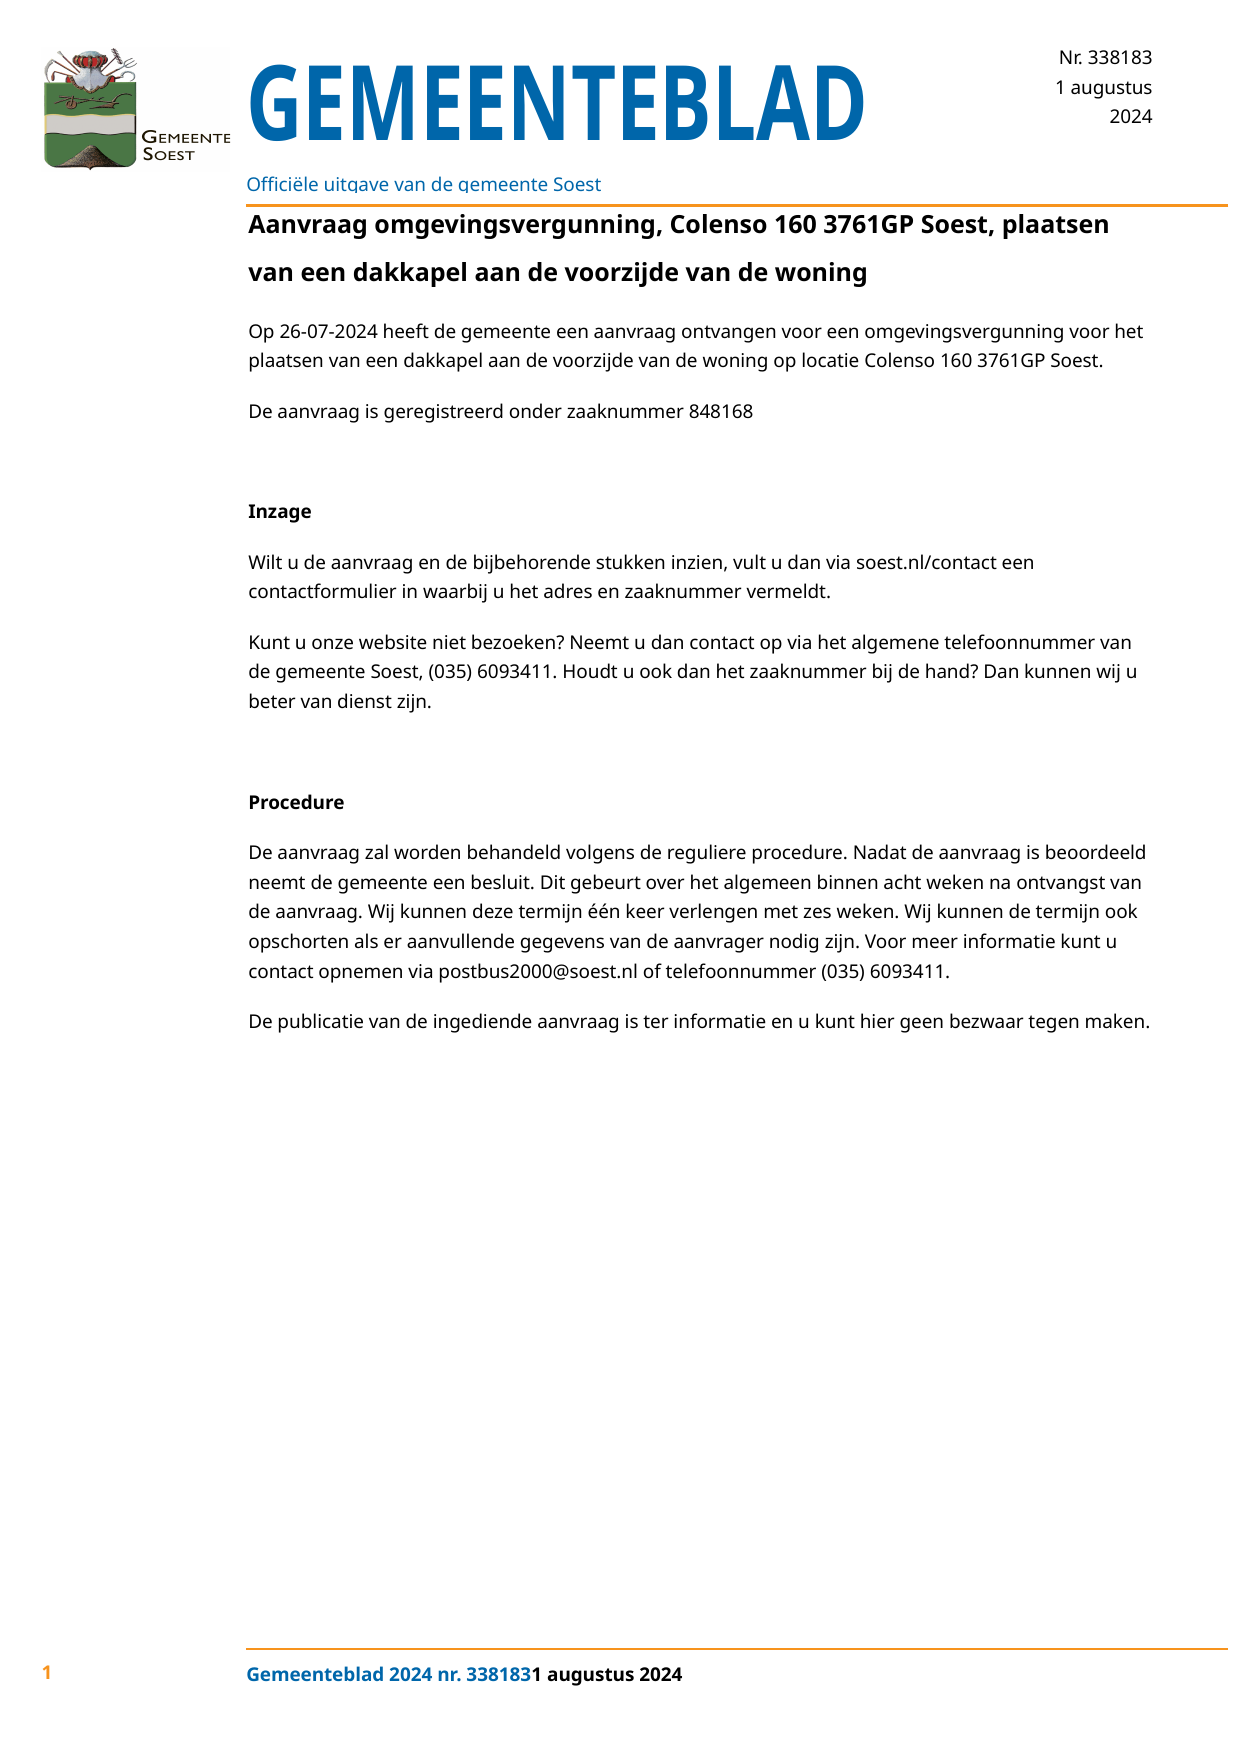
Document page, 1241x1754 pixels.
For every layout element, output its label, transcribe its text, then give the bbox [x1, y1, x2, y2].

picture [41, 47, 231, 172]
text De aanvraag is geregistreerd onder zaaknummer 848168 [248, 398, 1152, 424]
text Procedure [248, 789, 1152, 815]
text Aanvraag omgevingsvergunning, Colenso 160 3761GP Soest, plaatsen van een dakkapel aan de voorzijde van de woning [248, 207, 1152, 288]
text Kunt u onze website niet bezoeken? Neemt u dan contact op via het algemene telefoonnummer van de gemeente Soest, (035) 6093411. Houdt u ook dan het zaaknummer bij de hand? Dan kunnen wij u beter van dienst zijn. [248, 629, 1152, 714]
text Wilt u de aanvraag en de bijbehorende stukken inzien, vult u dan via soest.nl/contact een contactformulier in waarbij u het adres en zaaknummer vermeldt. [248, 549, 1152, 604]
text De aanvraag zal worden behandeld volgens de reguliere procedure. Nadat de aanvraag is beoordeeld neemt de gemeente een besluit. Dit gebeurt over het algemeen binnen acht weken na ontvangst van de aanvraag. Wij kunnen deze termijn één keer verlengen met zes weken. Wij kunnen de termijn ook opschorten als er aanvullende gegevens van de aanvrager nodig zijn. Voor meer informatie kunt u contact opnemen via postbus2000@soest.nl of telefoonnummer (035) 6093411. [248, 839, 1152, 984]
text Inzage [248, 499, 1152, 524]
text Op 26-07-2024 heeft de gemeente een aanvraag ontvangen voor een omgevingsvergunning voor het plaatsen van een dakkapel aan de voorzijde van de woning op locatie Colenso 160 3761GP Soest. [248, 318, 1152, 373]
text De publicatie van de ingediende aanvraag is ter informatie en u kunt hier geen bezwaar tegen maken. [248, 1008, 1152, 1034]
